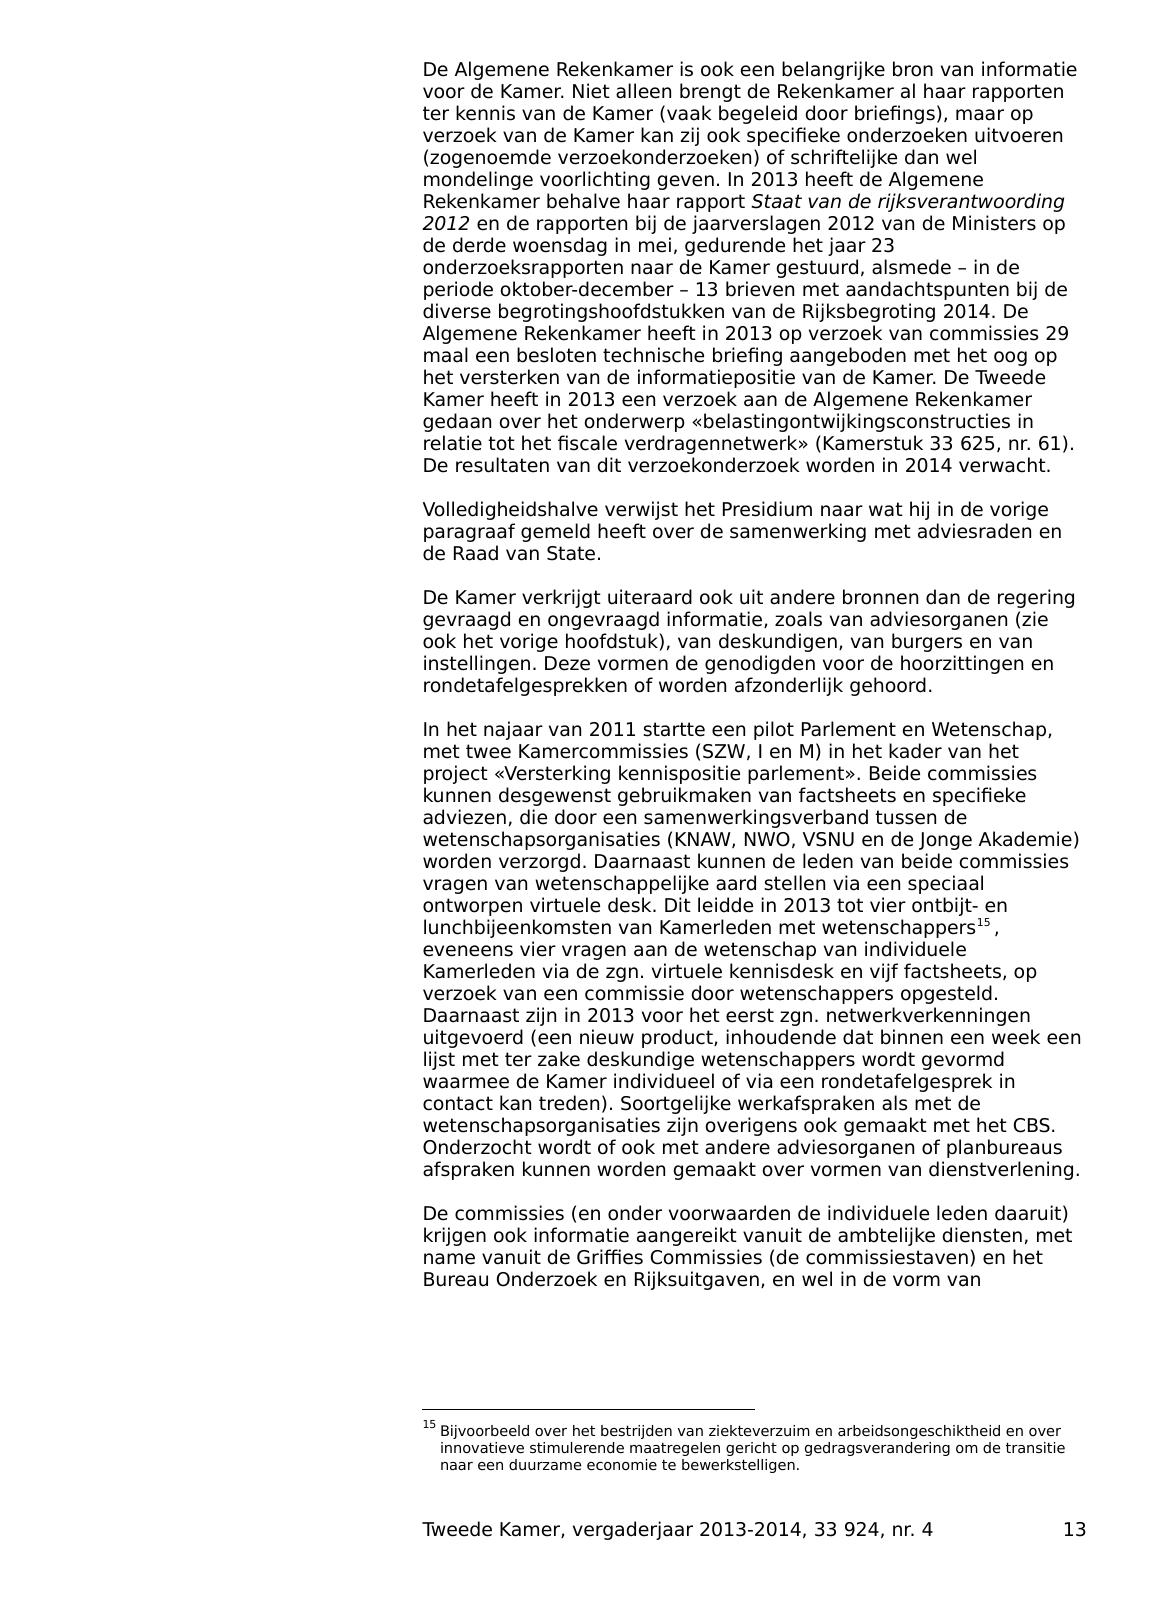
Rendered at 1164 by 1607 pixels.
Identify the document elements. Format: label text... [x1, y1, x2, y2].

text De commissies (en onder voorwaarden de individuele leden daaruit) krijgen ook informatie aangereikt vanuit de ambtelijke diensten, met name vanuit de Griffies Commissies (de commissiestaven) en het Bureau Onderzoek en Rijksuitgaven, en wel in de vorm van [422, 1203, 1087, 1335]
text In het najaar van 2011 startte een pilot Parlement en Wetenschap, met twee Kamercommissies (SZW, I en M) in het kader van het project «Versterking kennispositie parlement». Beide commissies kunnen desgewenst gebruikmaken van factsheets en specifieke adviezen, die door een samenwerkingsverband tussen de wetenschapsorganisaties (KNAW, NWO, VSNU en de Jonge Akademie) worden verzorgd. Daarnaast kunnen de leden van beide commissies vragen van wetenschappelijke aard stellen via een speciaal ontworpen virtuele desk. Dit leidde in 2013 tot vier ontbijt- en lunchbijeenkomsten van Kamerleden met wetenschappers, eveneens vier vragen aan de wetenschap van individuele Kamerleden via de zgn. virtuele kennisdesk en vijf factsheets, op verzoek van een commissie door wetenschappers opgesteld. Daarnaast zijn in 2013 voor het eerst zgn. netwerkverkenningen uitgevoerd (een nieuw product, inhoudende dat binnen een week een lijst met ter zake deskundige wetenschappers wordt gevormd waarmee de Kamer individueel of via een rondetafelgesprek in contact kan treden). Soortgelijke werkafspraken als met de wetenschapsorganisaties zijn overigens ook gemaakt met het CBS. Onderzocht wordt of ook met andere adviesorganen of planbureaus afspraken kunnen worden gemaakt over vormen van dienstverlening. [422, 719, 1087, 1181]
text De Kamer verkrijgt uiteraard ook uit andere bronnen dan de regering gevraagd en ongevraagd informatie, zoals van adviesorganen (zie ook het vorige hoofdstuk), van deskundigen, van burgers en van instellingen. Deze vormen de genodigden voor de hoorzittingen en rondetafelgesprekken of worden afzonderlijk gehoord. [422, 587, 1087, 697]
text Volledigheidshalve verwijst het Presidium naar wat hij in de vorige paragraaf gemeld heeft over de samenwerking met adviesraden en de Raad van State. [422, 499, 1087, 565]
text Bijvoorbeeld over het bestrijden van ziekteverzuim en arbeidsongeschiktheid en over innovatieve stimulerende maatregelen gericht op gedragsverandering om de transitie naar een duurzame economie te bewerkstelligen. [422, 1418, 1087, 1474]
text De Algemene Rekenkamer is ook een belangrijke bron van informatie voor de Kamer. Niet alleen brengt de Rekenkamer al haar rapporten ter kennis van de Kamer (vaak begeleid door briefings), maar op verzoek van de Kamer kan zij ook specifieke onderzoeken uitvoeren (zogenoemde verzoekonderzoeken) of schriftelijke dan wel mondelinge voorlichting geven. In 2013 heeft de Algemene Rekenkamer behalve haar rapport Staat van de rijksverantwoording 2012 en de rapporten bij de jaarverslagen 2012 van de Ministers op de derde woensdag in mei, gedurende het jaar 23 onderzoeksrapporten naar de Kamer gestuurd, alsmede – in de periode oktober-december – 13 brieven met aandachtspunten bij de diverse begrotingshoofdstukken van de Rijksbegroting 2014. De Algemene Rekenkamer heeft in 2013 op verzoek van commissies 29 maal een besloten technische briefing aangeboden met het oog op het versterken van de informatiepositie van de Kamer. De Tweede Kamer heeft in 2013 een verzoek aan de Algemene Rekenkamer gedaan over het onderwerp «belastingontwijkingsconstructies in relatie tot het fiscale verdragennetwerk» (Kamerstuk 33 625, nr. 61). De resultaten van dit verzoekonderzoek worden in 2014 verwacht. [422, 59, 1087, 477]
